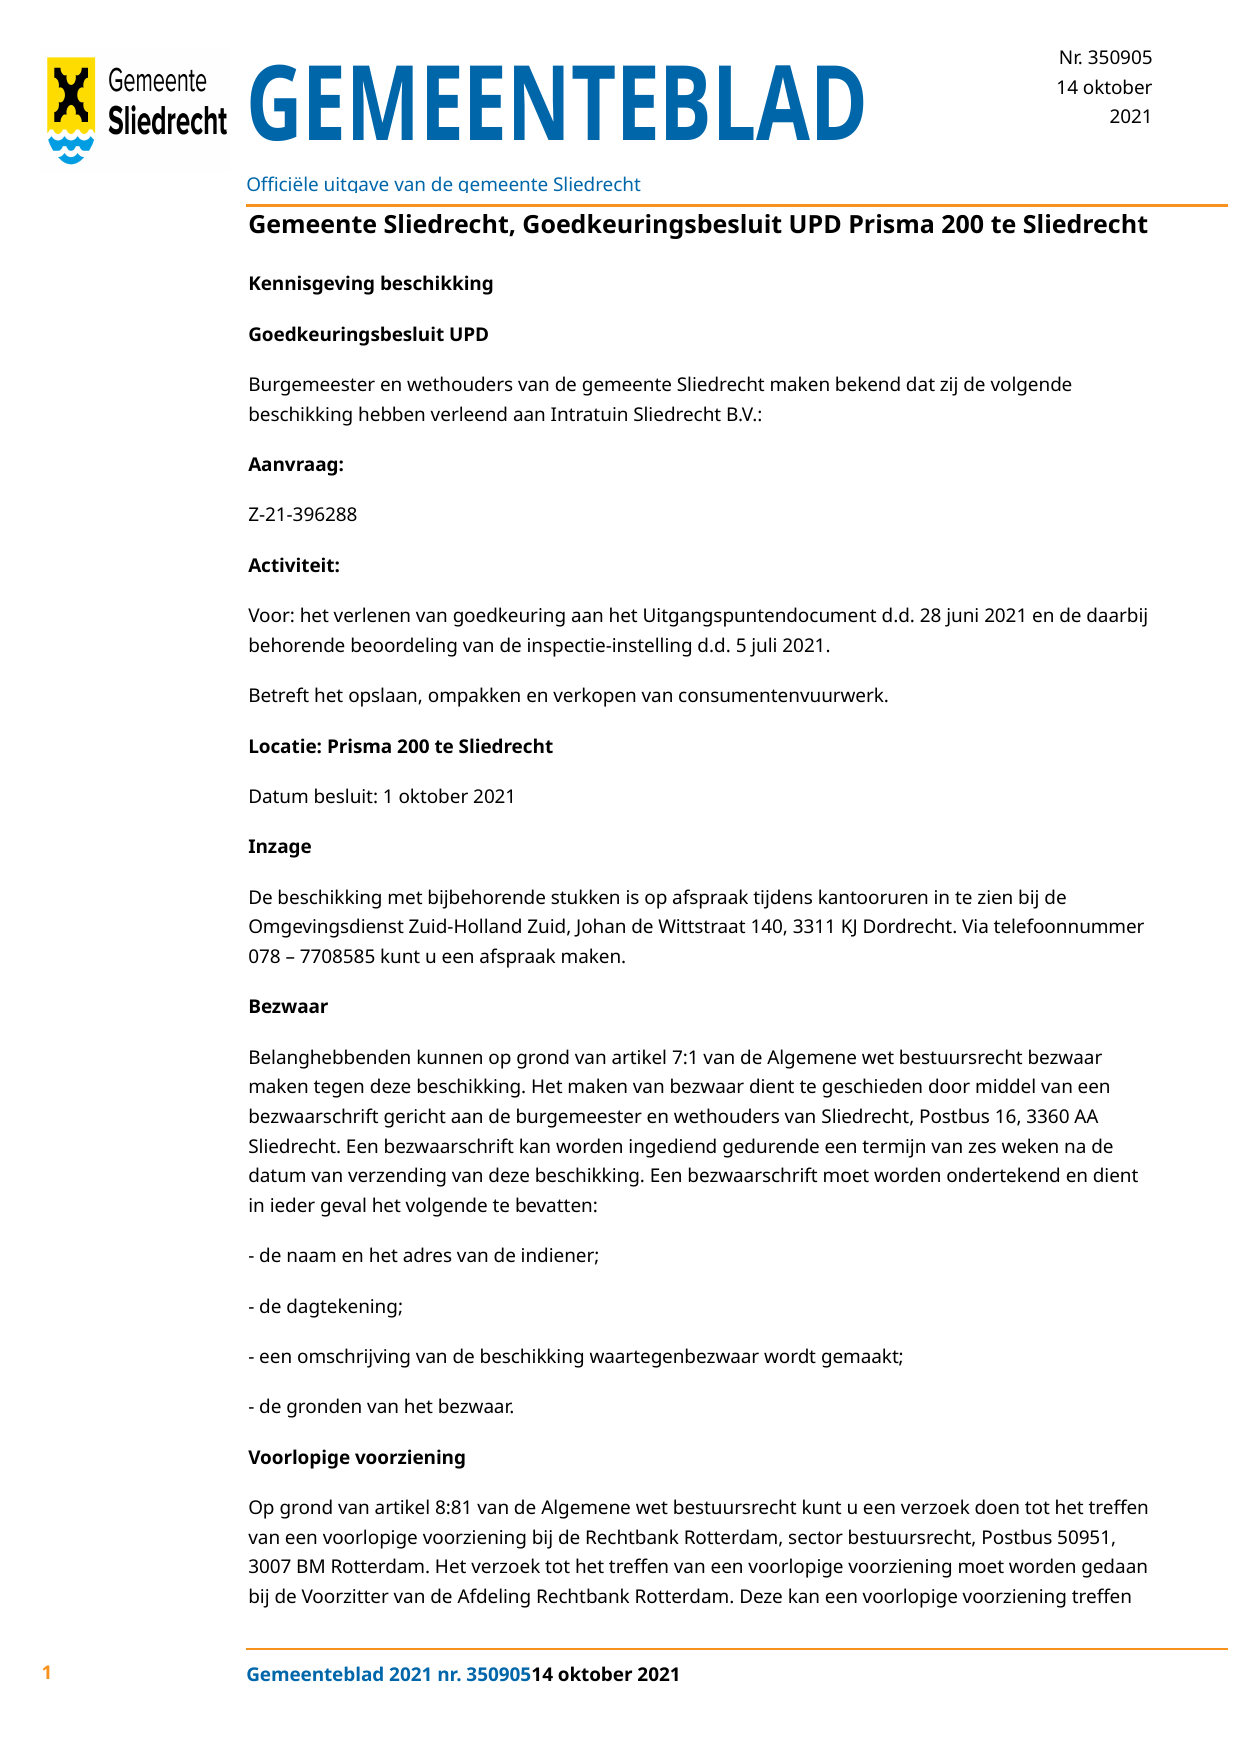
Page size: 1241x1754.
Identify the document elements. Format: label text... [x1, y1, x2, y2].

text Aanvraag: [248, 451, 1152, 477]
text Locatie: Prisma 200 te Sliedrecht [248, 733, 1152, 758]
text Goedkeuringsbesluit UPD [248, 321, 1152, 346]
text - de naam en het adres van de indiener; [248, 1242, 1152, 1268]
text Bezwaar [248, 994, 1152, 1019]
text Op grond van artikel 8:81 van de Algemene wet bestuursrecht kunt u een verzoek doen tot het treffen van een voorlopige voorziening bij de Rechtbank Rotterdam, sector bestuursrecht, Postbus 50951, 3007 BM Rotterdam. Het verzoek tot het treffen van een voorlopige voorziening moet worden gedaan bij de Voorzitter van de Afdeling Rechtbank Rotterdam. Deze kan een voorlopige voorziening treffen [248, 1494, 1152, 1609]
text - een omschrijving van de beschikking waartegenbezwaar wordt gemaakt; [248, 1343, 1152, 1369]
picture [41, 47, 231, 172]
text De beschikking met bijbehorende stukken is op afspraak tijdens kantooruren in te zien bij de Omgevingsdienst Zuid-Holland Zuid, Johan de Wittstraat 140, 3311 KJ Dordrecht. Via telefoonnummer 078 – 7708585 kunt u een afspraak maken. [248, 884, 1152, 969]
text Belanghebbenden kunnen op grond van artikel 7:1 van de Algemene wet bestuursrecht bezwaar maken tegen deze beschikking. Het maken van bezwaar dient te geschieden door middel van een bezwaarschrift gericht aan de burgemeester en wethouders van Sliedrecht, Postbus 16, 3360 AA Sliedrecht. Een bezwaarschrift kan worden ingediend gedurende een termijn van zes weken na de datum van verzending van deze beschikking. Een bezwaarschrift moet worden ondertekend en dient in ieder geval het volgende te bevatten: [248, 1044, 1152, 1218]
text Kennisgeving beschikking [248, 270, 1152, 296]
text - de gronden van het bezwaar. [248, 1394, 1152, 1419]
text Voor: het verlenen van goedkeuring aan het Uitgangspuntendocument d.d. 28 juni 2021 en de daarbij behorende beoordeling van de inspectie-instelling d.d. 5 juli 2021. [248, 602, 1152, 658]
text - de dagtekening; [248, 1293, 1152, 1318]
text Burgemeester en wethouders van de gemeente Sliedrecht maken bekend dat zij de volgende beschikking hebben verleend aan Intratuin Sliedrecht B.V.: [248, 371, 1152, 426]
text Betreft het opslaan, ompakken en verkopen van consumentenvuurwerk. [248, 682, 1152, 708]
text Z-21-396288 [248, 502, 1152, 527]
text Gemeente Sliedrecht, Goedkeuringsbesluit UPD Prisma 200 te Sliedrecht [248, 207, 1152, 241]
text Datum besluit: 1 oktober 2021 [248, 783, 1152, 809]
text Activiteit: [248, 552, 1152, 578]
text Voorlopige voorziening [248, 1444, 1152, 1470]
text Inzage [248, 834, 1152, 859]
